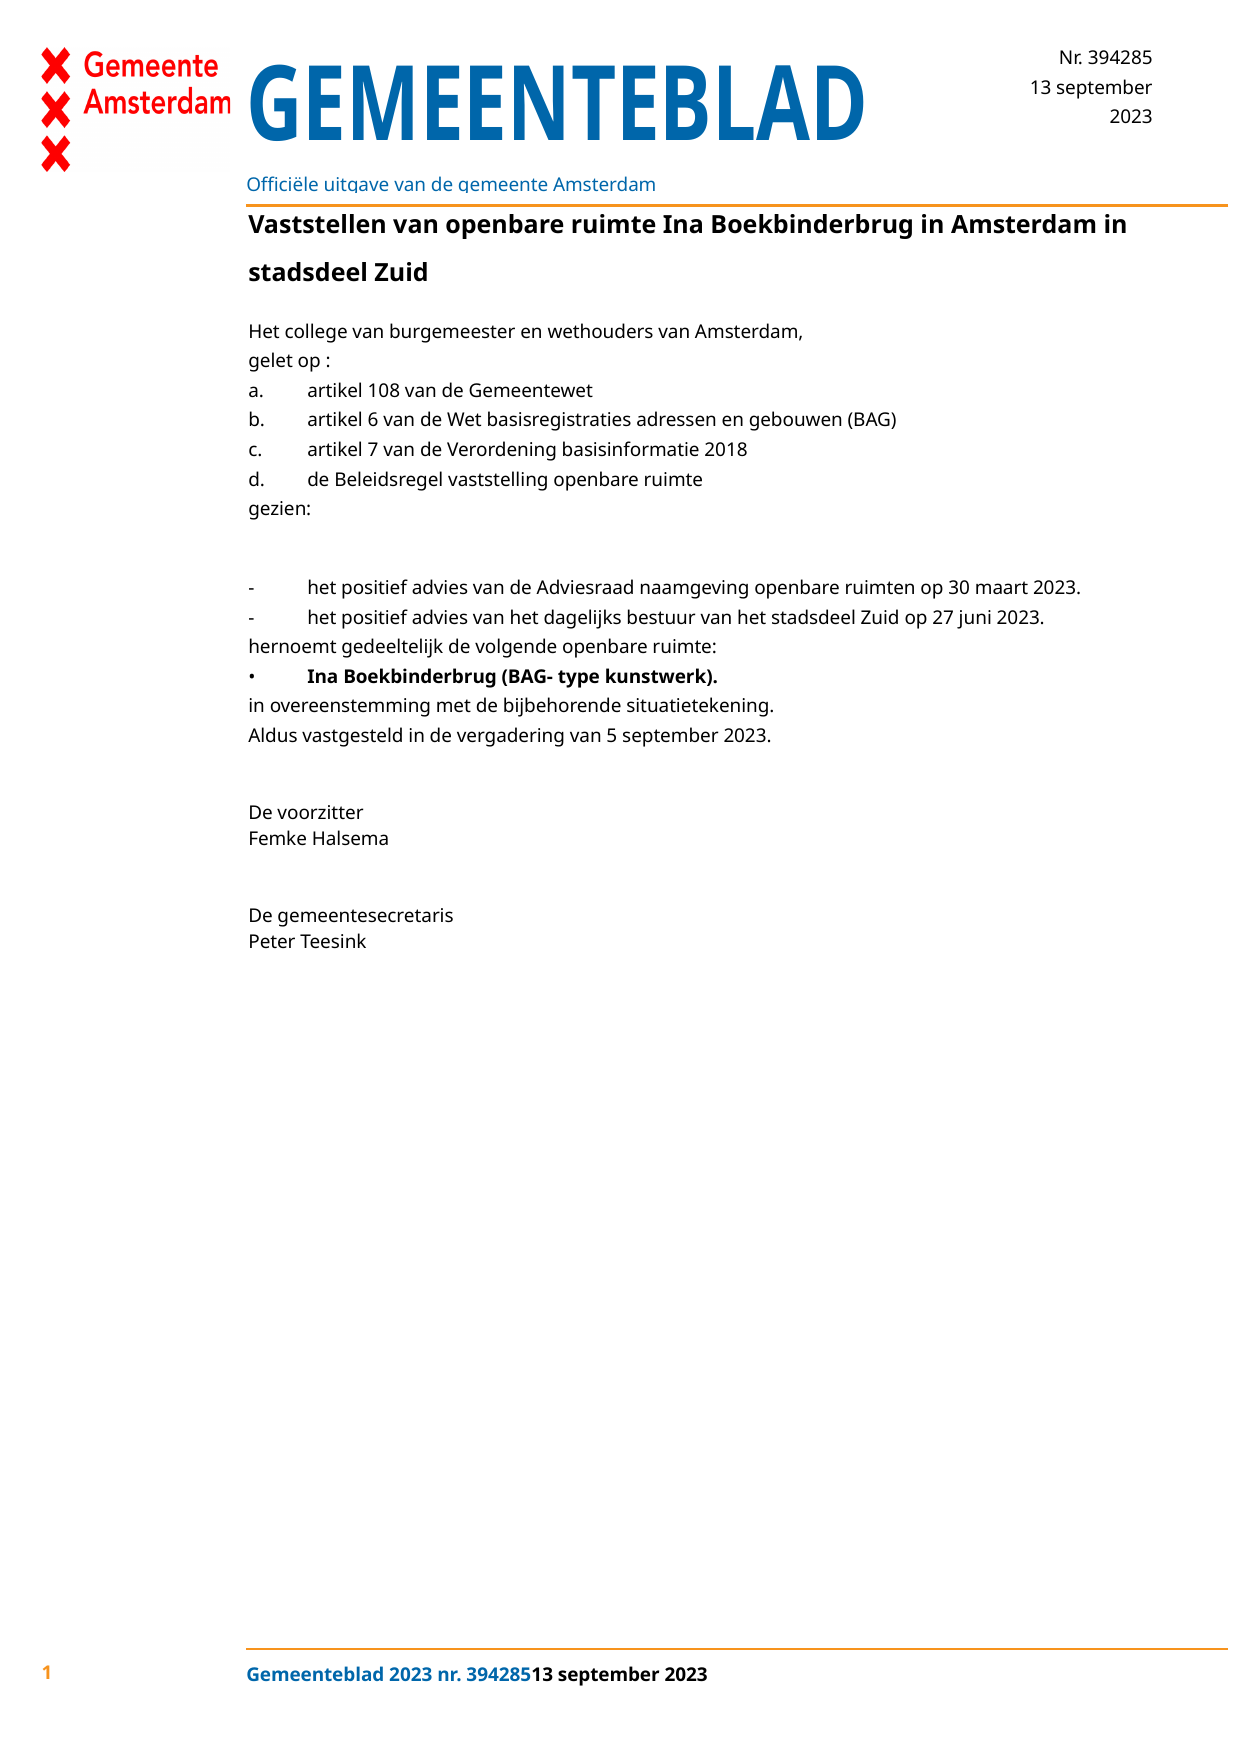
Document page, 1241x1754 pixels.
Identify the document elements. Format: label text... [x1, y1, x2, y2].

list artikel 6 van de Wet basisregistraties adressen en gebouwen (BAG) [248, 407, 1152, 432]
list Ina Boekbinderbrug (BAG- type kunstwerk). [248, 663, 1152, 689]
list het positief advies van het dagelijks bestuur van het stadsdeel Zuid op 27 juni 2023. [248, 604, 1152, 629]
list artikel 7 van de Verordening basisinformatie 2018 [248, 436, 1152, 462]
text hernoemt gedeeltelijk de volgende openbare ruimte: [248, 633, 1152, 659]
text Het college van burgemeester en wethouders van Amsterdam, [248, 318, 1152, 344]
text Peter Teesink [248, 928, 1152, 954]
text in overeenstemming met de bijbehorende situatietekening. [248, 693, 1152, 718]
text Aldus vastgesteld in de vergadering van 5 september 2023. [248, 722, 1152, 748]
list artikel 108 van de Gemeentewet [248, 377, 1152, 403]
text De voorzitter [248, 799, 1152, 825]
text De gemeentesecretaris [248, 902, 1152, 928]
text gezien: [248, 495, 1152, 521]
list de Beleidsregel vaststelling openbare ruimte [248, 466, 1152, 492]
text Vaststellen van openbare ruimte Ina Boekbinderbrug in Amsterdam in stadsdeel Zuid [248, 207, 1152, 288]
text Femke Halsema [248, 825, 1152, 851]
list het positief advies van de Adviesraad naamgeving openbare ruimten op 30 maart 2023. [248, 574, 1152, 600]
picture [41, 47, 231, 172]
text gelet op : [248, 347, 1152, 373]
